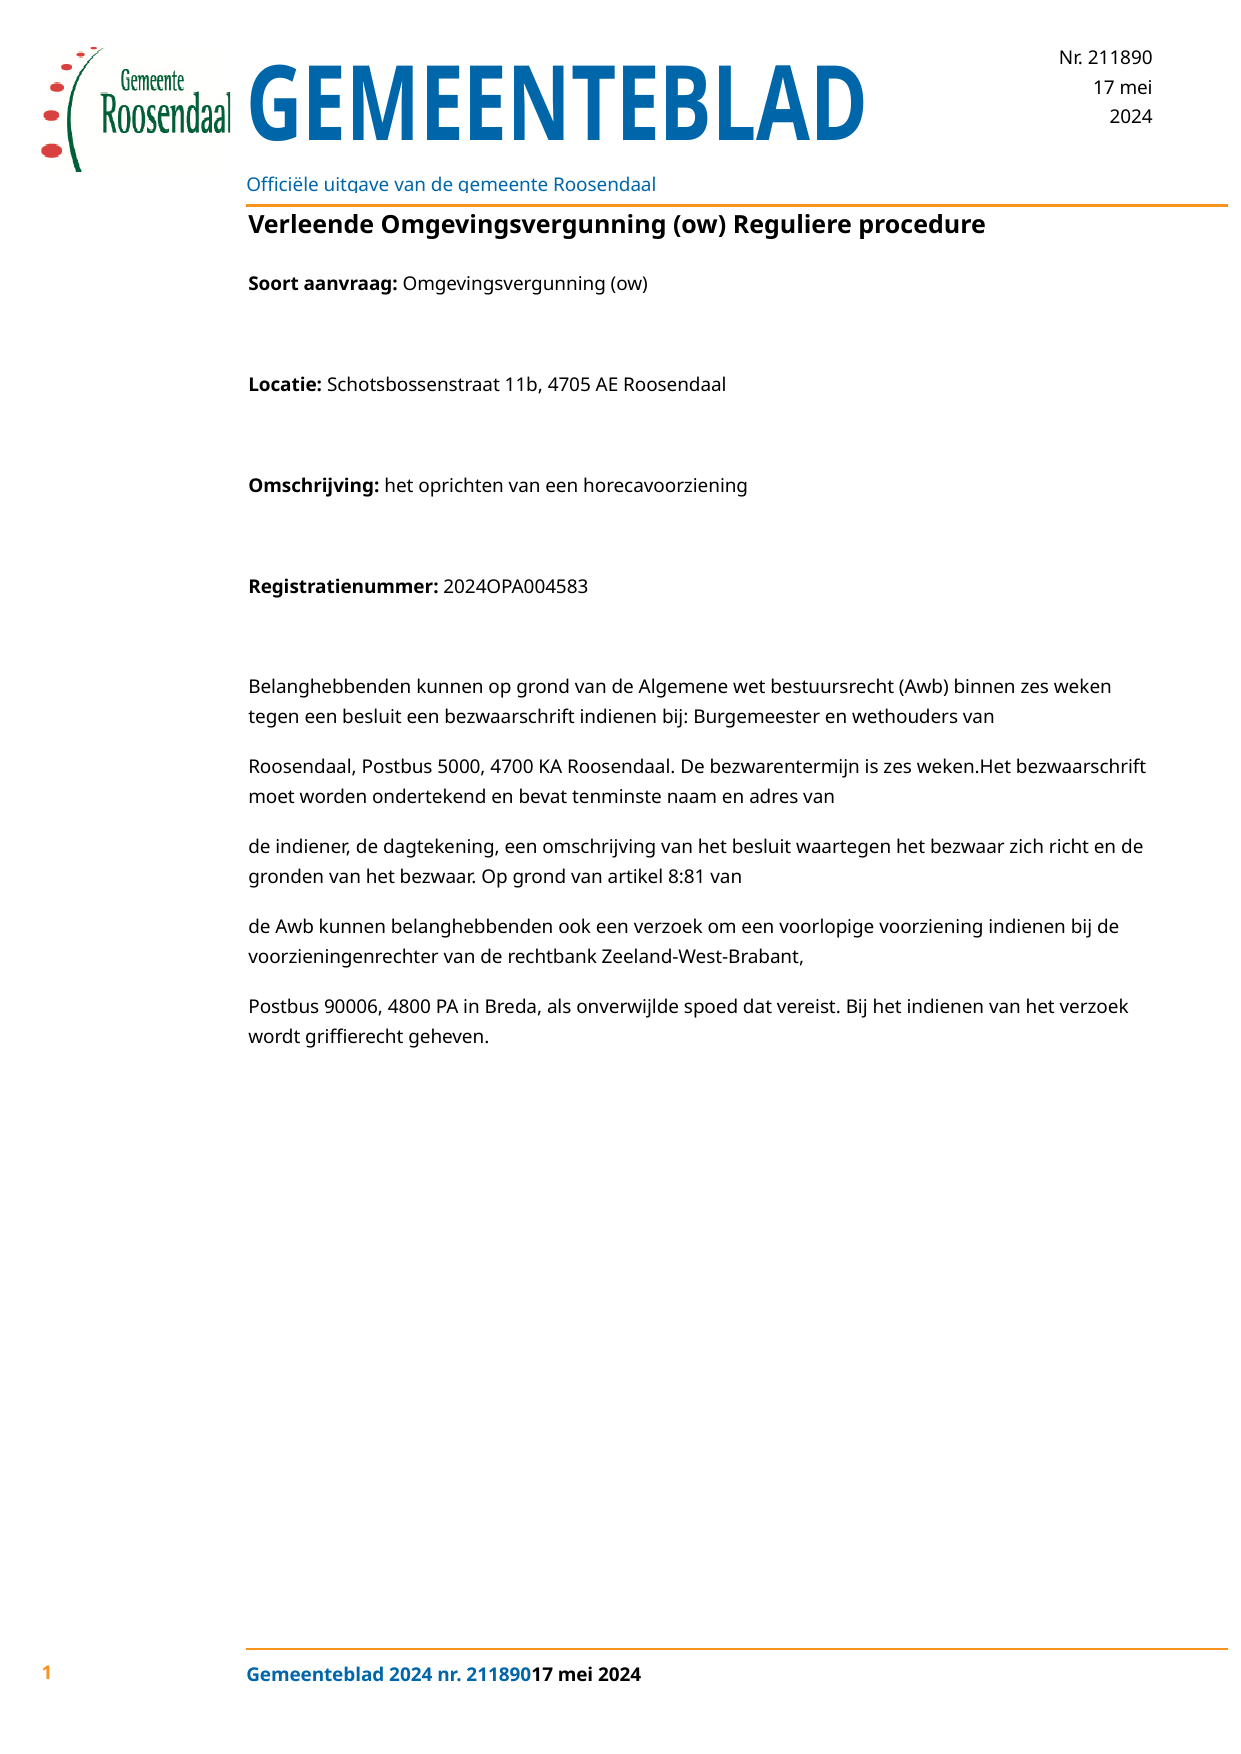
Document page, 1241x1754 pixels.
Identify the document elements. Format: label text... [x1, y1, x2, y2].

text Roosendaal, Postbus 5000, 4700 KA Roosendaal. De bezwarentermijn is zes weken.Het bezwaarschrift moet worden ondertekend en bevat tenminste naam en adres van [248, 754, 1152, 809]
text Registratienummer: 2024OPA004583 [248, 573, 1152, 598]
picture [41, 47, 231, 172]
text Soort aanvraag: Omgevingsvergunning (ow) [248, 270, 1152, 296]
text Locatie: Schotsbossenstraat 11b, 4705 AE Roosendaal [248, 371, 1152, 397]
text de Awb kunnen belanghebbenden ook een verzoek om een voorlopige voorziening indienen bij de voorzieningenrechter van de rechtbank Zeeland-West-Brabant, [248, 914, 1152, 969]
text Belanghebbenden kunnen op grond van de Algemene wet bestuursrecht (Awb) binnen zes weken tegen een besluit een bezwaarschrift indienen bij: Burgemeester en wethouders van [248, 674, 1152, 729]
text Postbus 90006, 4800 PA in Breda, als onverwijlde spoed dat vereist. Bij het indienen van het verzoek wordt griffierecht geheven. [248, 994, 1152, 1049]
text Omschrijving: het oprichten van een horecavoorziening [248, 472, 1152, 498]
text de indiener, de dagtekening, een omschrijving van het besluit waartegen het bezwaar zich richt en de gronden van het bezwaar. Op grond van artikel 8:81 van [248, 834, 1152, 889]
text Verleende Omgevingsvergunning (ow) Reguliere procedure [248, 207, 1152, 241]
